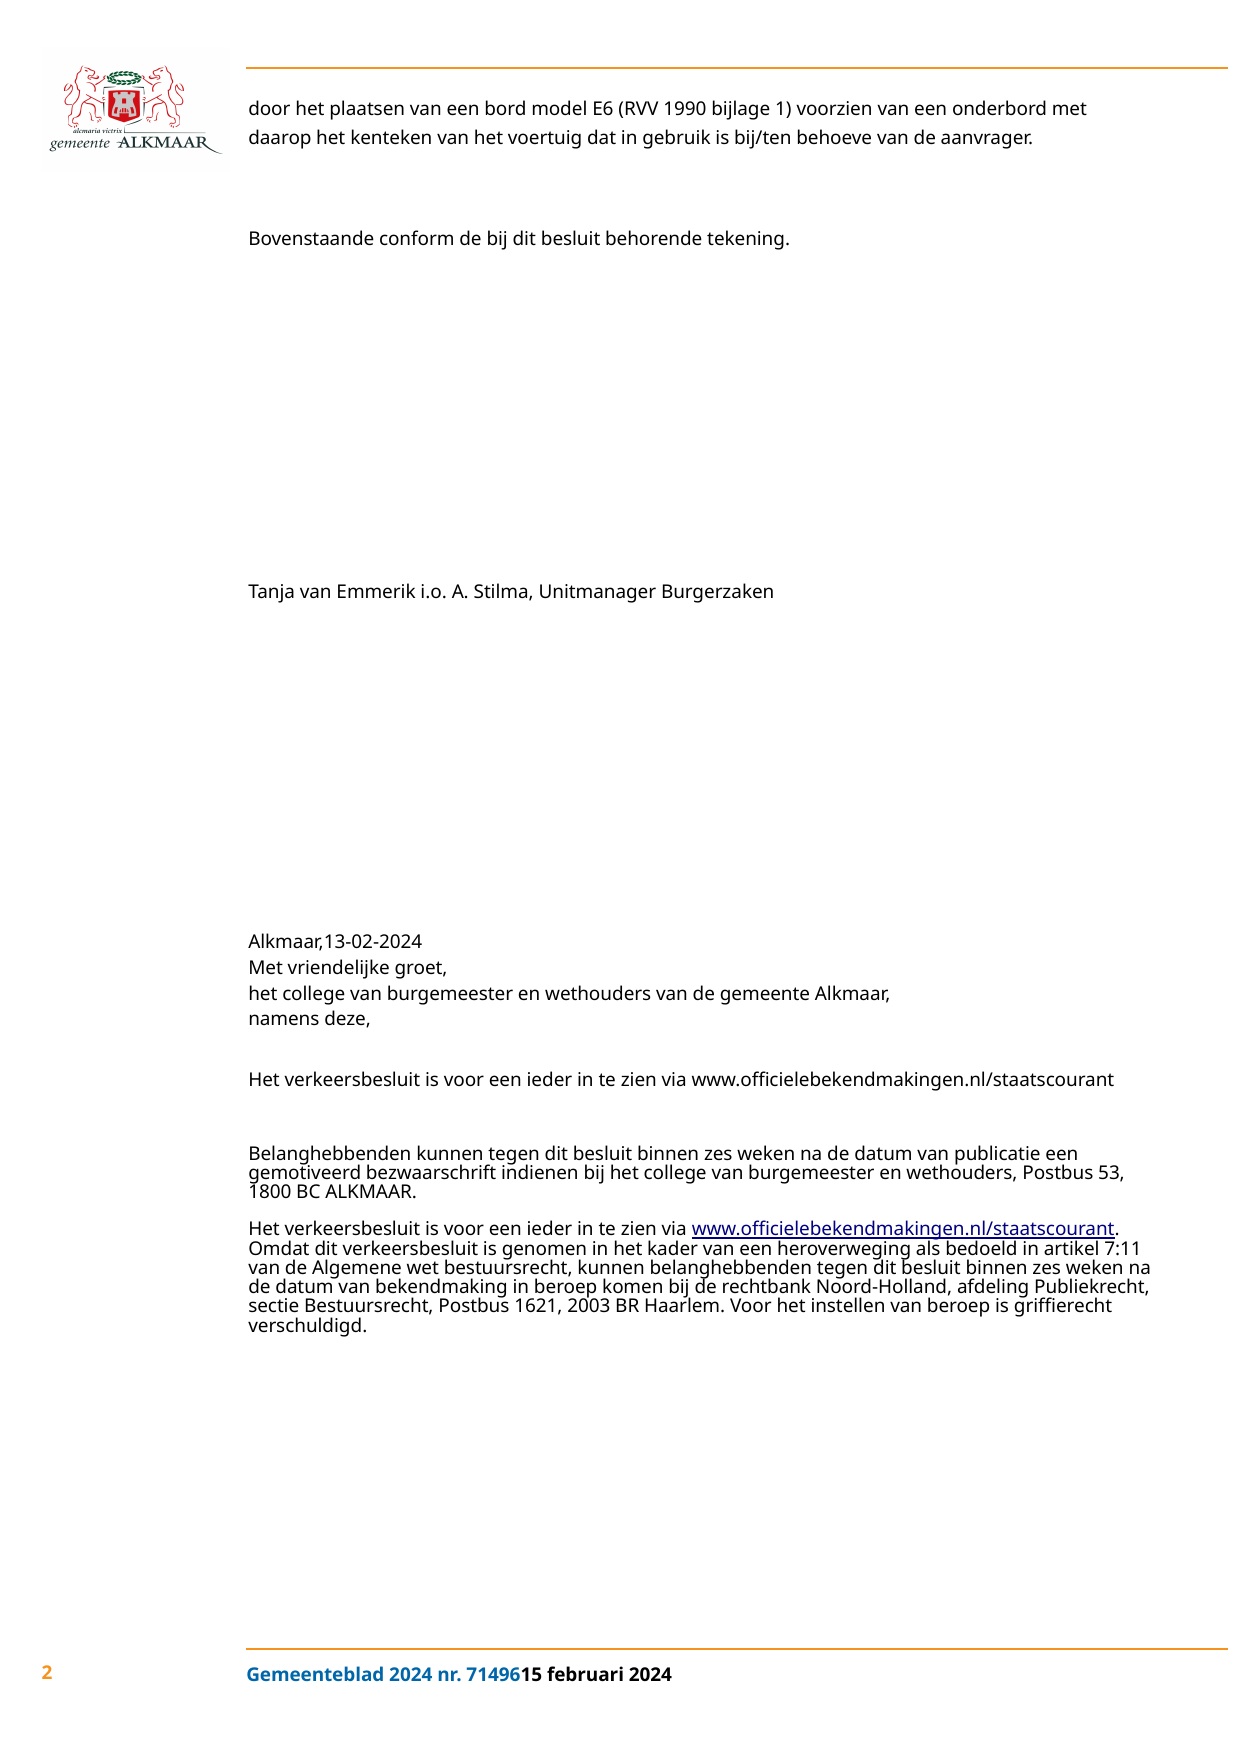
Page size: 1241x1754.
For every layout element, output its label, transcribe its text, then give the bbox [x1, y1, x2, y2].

text door het plaatsen van een bord model E6 (RVV 1990 bijlage 1) voorzien van een onderbord met daarop het kenteken van het voertuig dat in gebruik is bij/ten behoeve van de aanvrager. [248, 95, 1152, 150]
picture [41, 47, 231, 172]
text Het verkeersbesluit is voor een ieder in te zien via www.officielebekendmakingen.nl/staatscourant. Omdat dit verkeersbesluit is genomen in het kader van een heroverweging als bedoeld in artikel 7:11 van de Algemene wet bestuursrecht, kunnen belanghebbenden tegen dit besluit binnen zes weken na de datum van bekendmaking in beroep komen bij de rechtbank Noord-Holland, afdeling Publiekrecht, sectie Bestuursrecht, Postbus 1621, 2003 BR Haarlem. Voor het instellen van beroep is griffierecht verschuldigd. [248, 1220, 1152, 1336]
text Bovenstaande conform de bij dit besluit behorende tekening. [248, 225, 1152, 251]
text Met vriendelijke groet, [248, 954, 1152, 980]
text Alkmaar,13-02-2024 [248, 928, 1152, 954]
text het college van burgemeester en wethouders van de gemeente Alkmaar, [248, 980, 1152, 1006]
text Belanghebbenden kunnen tegen dit besluit binnen zes weken na de datum van publicatie een gemotiveerd bezwaarschrift indienen bij het college van burgemeester en wethouders, Postbus 53, 1800 BC ALKMAAR. [248, 1145, 1152, 1202]
text Het verkeersbesluit is voor een ieder in te zien via www.officielebekendmakingen.nl/staatscourant [248, 1071, 1152, 1090]
text namens deze, [248, 1006, 1152, 1031]
text Tanja van Emmerik i.o. A. Stilma, Unitmanager Burgerzaken [248, 578, 1152, 604]
